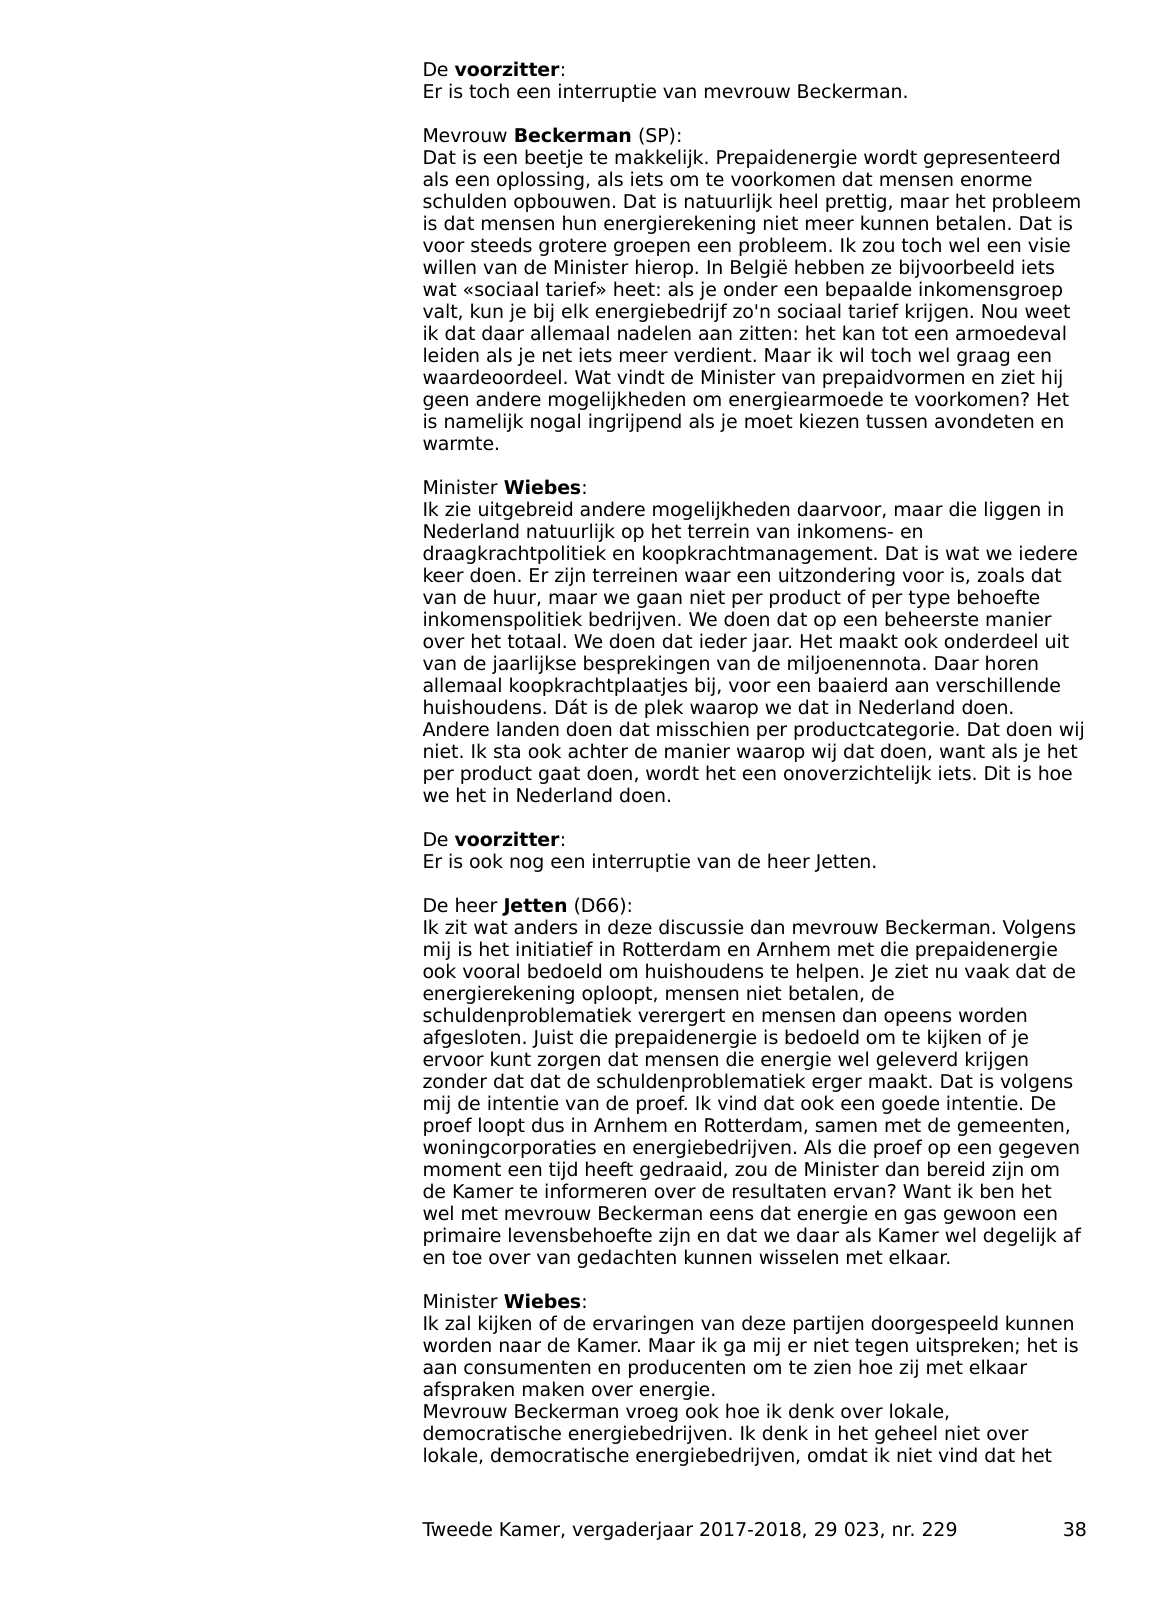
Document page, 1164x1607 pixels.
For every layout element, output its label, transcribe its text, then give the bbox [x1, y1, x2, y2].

text De voorzitter: [422, 829, 1087, 851]
text Minister Wiebes: [422, 477, 1087, 499]
text Er is ook nog een interruptie van de heer Jetten. [422, 851, 1087, 873]
text Mevrouw Beckerman vroeg ook hoe ik denk over lokale, democratische energiebedrijven. Ik denk in het geheel niet over lokale, democratische energiebedrijven, omdat ik niet vind dat het [422, 1401, 1087, 1467]
text Ik zie uitgebreid andere mogelijkheden daarvoor, maar die liggen in Nederland natuurlijk op het terrein van inkomens- en draagkrachtpolitiek en koopkrachtmanagement. Dat is wat we iedere keer doen. Er zijn terreinen waar een uitzondering voor is, zoals dat van de huur, maar we gaan niet per product of per type behoefte inkomenspolitiek bedrijven. We doen dat op een beheerste manier over het totaal. We doen dat ieder jaar. Het maakt ook onderdeel uit van de jaarlijkse besprekingen van de miljoenennota. Daar horen allemaal koopkrachtplaatjes bij, voor een baaierd aan verschillende huishoudens. Dát is de plek waarop we dat in Nederland doen. Andere landen doen dat misschien per productcategorie. Dat doen wij niet. Ik sta ook achter de manier waarop wij dat doen, want als je het per product gaat doen, wordt het een onoverzichtelijk iets. Dit is hoe we het in Nederland doen. [422, 499, 1087, 807]
text De heer Jetten (D66): [422, 895, 1087, 917]
text Ik zit wat anders in deze discussie dan mevrouw Beckerman. Volgens mij is het initiatief in Rotterdam en Arnhem met die prepaidenergie ook vooral bedoeld om huishoudens te helpen. Je ziet nu vaak dat de energierekening oploopt, mensen niet betalen, de schuldenproblematiek verergert en mensen dan opeens worden afgesloten. Juist die prepaidenergie is bedoeld om te kijken of je ervoor kunt zorgen dat mensen die energie wel geleverd krijgen zonder dat dat de schuldenproblematiek erger maakt. Dat is volgens mij de intentie van de proef. Ik vind dat ook een goede intentie. De proef loopt dus in Arnhem en Rotterdam, samen met de gemeenten, woningcorporaties en energiebedrijven. Als die proef op een gegeven moment een tijd heeft gedraaid, zou de Minister dan bereid zijn om de Kamer te informeren over de resultaten ervan? Want ik ben het wel met mevrouw Beckerman eens dat energie en gas gewoon een primaire levensbehoefte zijn en dat we daar als Kamer wel degelijk af en toe over van gedachten kunnen wisselen met elkaar. [422, 917, 1087, 1269]
text Ik zal kijken of de ervaringen van deze partijen doorgespeeld kunnen worden naar de Kamer. Maar ik ga mij er niet tegen uitspreken; het is aan consumenten en producenten om te zien hoe zij met elkaar afspraken maken over energie. [422, 1313, 1087, 1401]
text Mevrouw Beckerman (SP): [422, 125, 1087, 147]
text De voorzitter: [422, 59, 1087, 81]
text Minister Wiebes: [422, 1291, 1087, 1313]
text Er is toch een interruptie van mevrouw Beckerman. [422, 81, 1087, 103]
text Dat is een beetje te makkelijk. Prepaidenergie wordt gepresenteerd als een oplossing, als iets om te voorkomen dat mensen enorme schulden opbouwen. Dat is natuurlijk heel prettig, maar het probleem is dat mensen hun energierekening niet meer kunnen betalen. Dat is voor steeds grotere groepen een probleem. Ik zou toch wel een visie willen van de Minister hierop. In België hebben ze bijvoorbeeld iets wat «sociaal tarief» heet: als je onder een bepaalde inkomensgroep valt, kun je bij elk energiebedrijf zo'n sociaal tarief krijgen. Nou weet ik dat daar allemaal nadelen aan zitten: het kan tot een armoedeval leiden als je net iets meer verdient. Maar ik wil toch wel graag een waardeoordeel. Wat vindt de Minister van prepaidvormen en ziet hij geen andere mogelijkheden om energiearmoede te voorkomen? Het is namelijk nogal ingrijpend als je moet kiezen tussen avondeten en warmte. [422, 147, 1087, 455]
